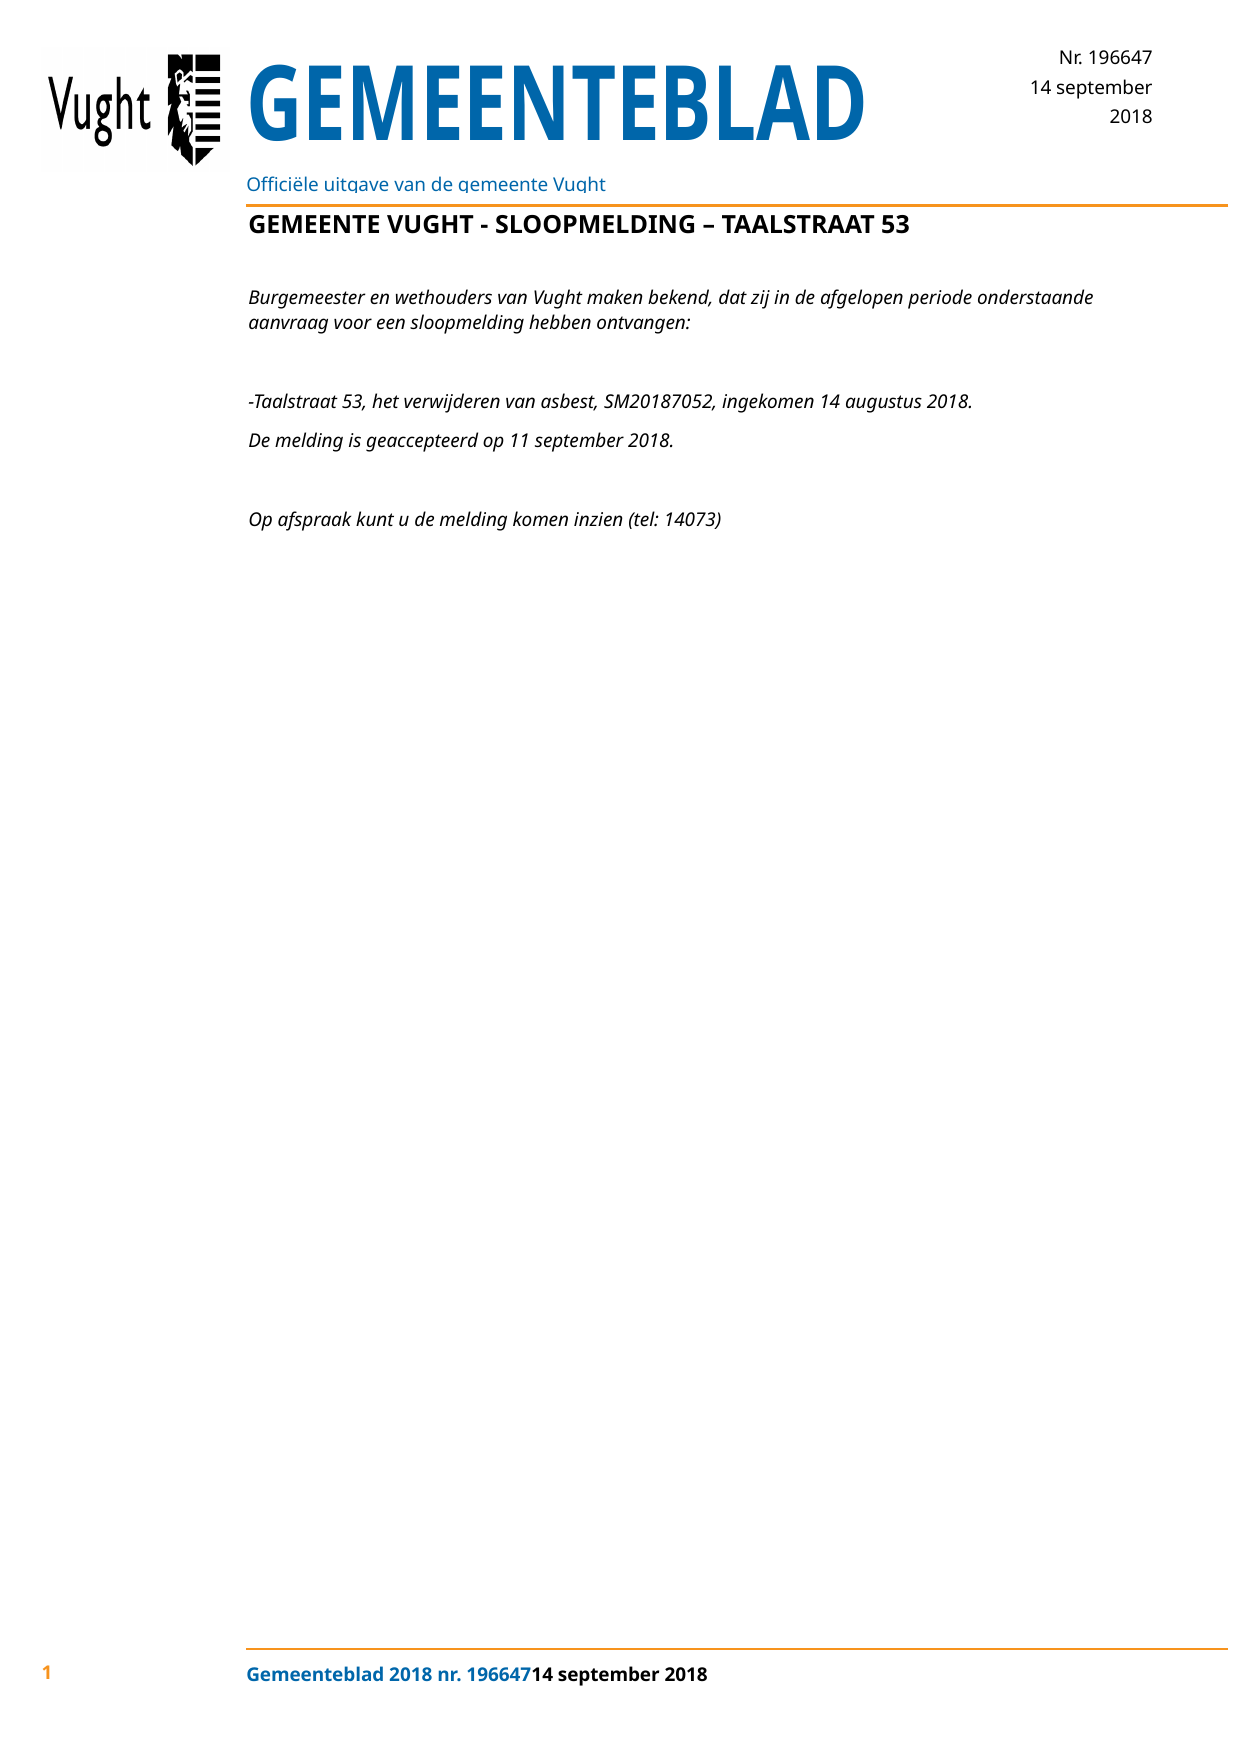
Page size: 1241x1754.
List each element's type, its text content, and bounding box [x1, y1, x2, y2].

text GEMEENTE VUGHT - SLOOPMELDING – TAALSTRAAT 53 [248, 207, 1152, 241]
text Op afspraak kunt u de melding komen inzien (tel: 14073) [248, 506, 1152, 532]
text De melding is geaccepteerd op 11 september 2018. [248, 427, 1152, 453]
picture [41, 47, 231, 172]
text -Taalstraat 53, het verwijderen van asbest, SM20187052, ingekomen 14 augustus 2018. [248, 388, 1152, 414]
text Burgemeester en wethouders van Vught maken bekend, dat zij in de afgelopen periode onderstaande aanvraag voor een sloopmelding hebben ontvangen: [248, 284, 1152, 335]
